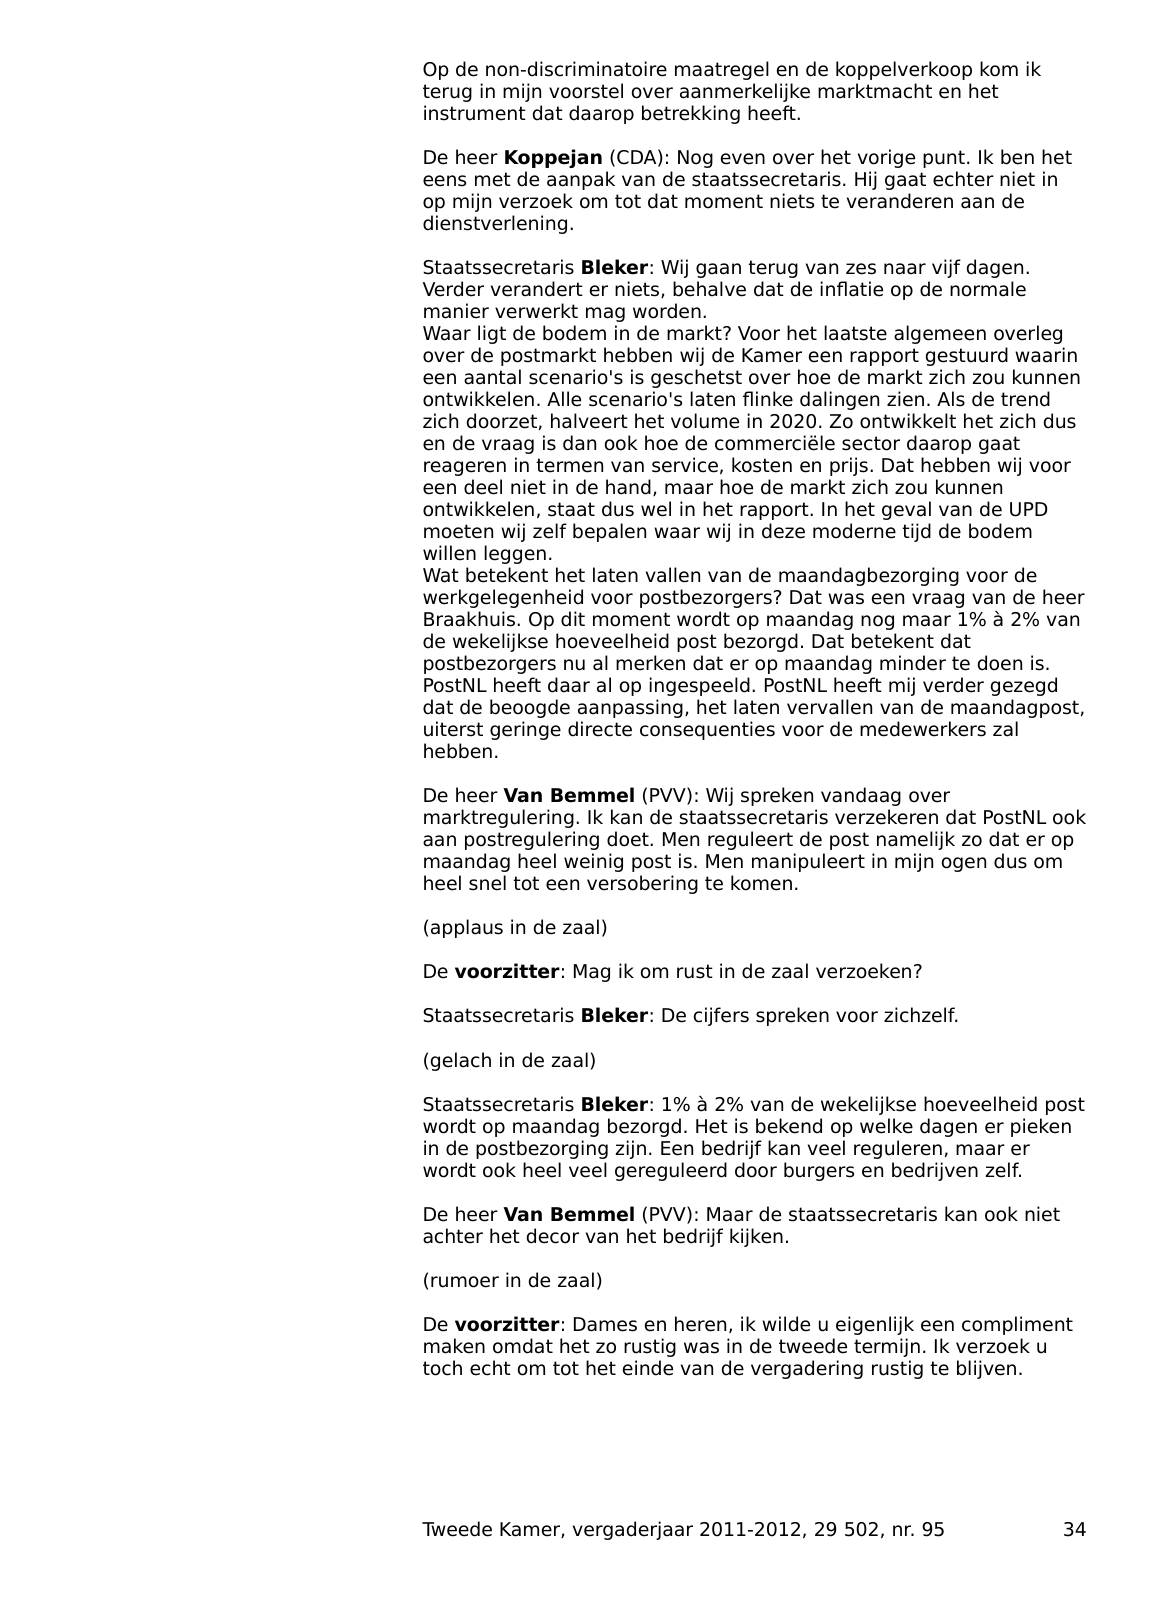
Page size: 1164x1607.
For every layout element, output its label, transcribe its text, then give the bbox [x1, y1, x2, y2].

text Staatssecretaris Bleker: Wij gaan terug van zes naar vijf dagen. Verder verandert er niets, behalve dat de inflatie op de normale manier verwerkt mag worden. [422, 257, 1087, 323]
text (applaus in de zaal) [422, 917, 1087, 939]
text De voorzitter: Mag ik om rust in de zaal verzoeken? [422, 961, 1087, 983]
text Staatssecretaris Bleker: De cijfers spreken voor zichzelf. [422, 1005, 1087, 1027]
text (gelach in de zaal) [422, 1049, 1087, 1072]
text De voorzitter: Dames en heren, ik wilde u eigenlijk een compliment maken omdat het zo rustig was in de tweede termijn. Ik verzoek u toch echt om tot het einde van de vergadering rustig te blijven. [422, 1314, 1087, 1380]
text Staatssecretaris Bleker: 1% à 2% van de wekelijkse hoeveelheid post wordt op maandag bezorgd. Het is bekend op welke dagen er pieken in de postbezorging zijn. Een bedrijf kan veel reguleren, maar er wordt ook heel veel gereguleerd door burgers en bedrijven zelf. [422, 1094, 1087, 1182]
text Waar ligt de bodem in de markt? Voor het laatste algemeen overleg over de postmarkt hebben wij de Kamer een rapport gestuurd waarin een aantal scenario's is geschetst over hoe de markt zich zou kunnen ontwikkelen. Alle scenario's laten flinke dalingen zien. Als de trend zich doorzet, halveert het volume in 2020. Zo ontwikkelt het zich dus en de vraag is dan ook hoe de commerciële sector daarop gaat reageren in termen van service, kosten en prijs. Dat hebben wij voor een deel niet in de hand, maar hoe de markt zich zou kunnen ontwikkelen, staat dus wel in het rapport. In het geval van de UPD moeten wij zelf bepalen waar wij in deze moderne tijd de bodem willen leggen. [422, 323, 1087, 565]
text De heer Van Bemmel (PVV): Maar de staatssecretaris kan ook niet achter het decor van het bedrijf kijken. [422, 1204, 1087, 1248]
text De heer Koppejan (CDA): Nog even over het vorige punt. Ik ben het eens met de aanpak van de staatssecretaris. Hij gaat echter niet in op mijn verzoek om tot dat moment niets te veranderen aan de dienstverlening. [422, 147, 1087, 235]
text Wat betekent het laten vallen van de maandagbezorging voor de werkgelegenheid voor postbezorgers? Dat was een vraag van de heer Braakhuis. Op dit moment wordt op maandag nog maar 1% à 2% van de wekelijkse hoeveelheid post bezorgd. Dat betekent dat postbezorgers nu al merken dat er op maandag minder te doen is. PostNL heeft daar al op ingespeeld. PostNL heeft mij verder gezegd dat de beoogde aanpassing, het laten vervallen van de maandagpost, uiterst geringe directe consequenties voor de medewerkers zal hebben. [422, 565, 1087, 763]
text Op de non-discriminatoire maatregel en de koppelverkoop kom ik terug in mijn voorstel over aanmerkelijke marktmacht en het instrument dat daarop betrekking heeft. [422, 59, 1087, 125]
text (rumoer in de zaal) [422, 1270, 1087, 1292]
text De heer Van Bemmel (PVV): Wij spreken vandaag over marktregulering. Ik kan de staatssecretaris verzekeren dat PostNL ook aan postregulering doet. Men reguleert de post namelijk zo dat er op maandag heel weinig post is. Men manipuleert in mijn ogen dus om heel snel tot een versobering te komen. [422, 785, 1087, 895]
